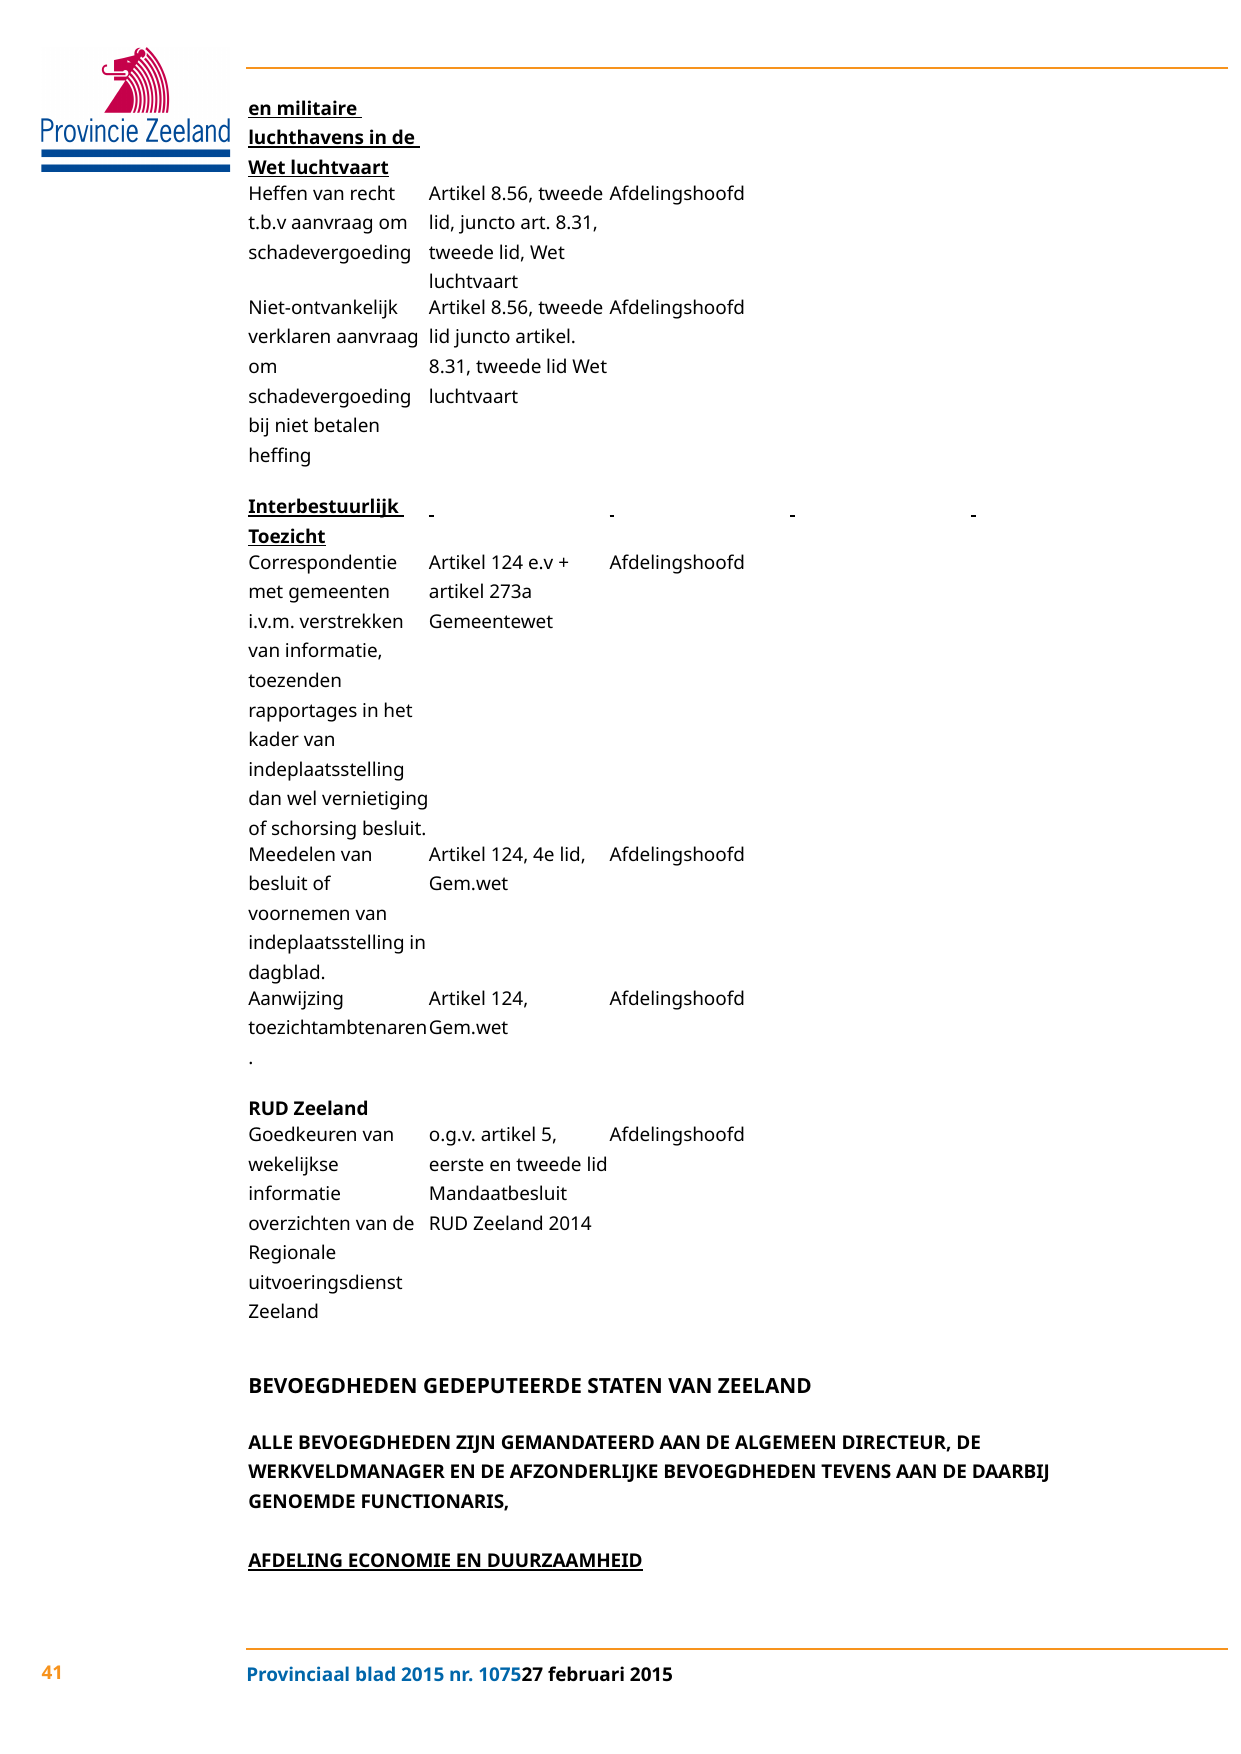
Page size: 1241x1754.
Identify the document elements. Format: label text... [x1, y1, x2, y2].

table_cell [248, 468, 429, 493]
table_cell [429, 95, 609, 180]
table_cell Aanwijzing toezichtambtenaren. [248, 985, 429, 1070]
table_cell [971, 1121, 1152, 1324]
table_cell [971, 294, 1152, 468]
picture [41, 47, 231, 172]
table_cell [971, 180, 1152, 294]
table_cell Goedkeuren van wekelijkse informatie overzichten van de Regionale uitvoeringsdienst Zeeland [248, 1121, 429, 1324]
table_cell [971, 841, 1152, 985]
table_cell [609, 1070, 790, 1096]
table_cell [790, 494, 971, 549]
table_cell [429, 468, 609, 493]
table_cell [971, 95, 1152, 180]
table_cell [609, 1096, 790, 1121]
table_cell [790, 95, 971, 180]
table_cell Afdelingshoofd [609, 841, 790, 985]
table_cell [971, 985, 1152, 1070]
table_cell [790, 294, 971, 468]
table_cell [790, 985, 971, 1070]
table_cell [971, 1070, 1152, 1096]
text ALLE BEVOEGDHEDEN ZIJN GEMANDATEERD AAN DE ALGEMEEN DIRECTEUR, DE WERKVELDMANAGER EN DE AFZONDERLIJKE BEVOEGDHEDEN TEVENS AAN DE DAARBIJ GENOEMDE FUNCTIONARIS, [248, 1429, 1152, 1514]
table_cell [609, 494, 790, 549]
table_cell Afdelingshoofd [609, 180, 790, 294]
table_cell [609, 95, 790, 180]
table_cell Artikel 124, 4e lid, Gem.wet [429, 841, 609, 985]
table_cell Interbestuurlijk Toezicht [248, 494, 429, 549]
table_cell Artikel 124 e.v + artikel 273a Gemeentewet [429, 549, 609, 841]
table_cell [429, 1096, 609, 1121]
table_cell Meedelen van besluit of voornemen van indeplaatsstelling in dagblad. [248, 841, 429, 985]
table_cell [790, 468, 971, 493]
table_cell Correspondentie met gemeenten i.v.m. verstrekken van informatie, toezenden rapportages in het kader van indeplaatsstelling dan wel vernietiging of schorsing besluit. [248, 549, 429, 841]
text AFDELING ECONOMIE EN DUURZAAMHEID [248, 1547, 1152, 1573]
table_cell Afdelingshoofd [609, 549, 790, 841]
table_cell [790, 1096, 971, 1121]
table_cell RUD Zeeland [248, 1096, 429, 1121]
table_cell en militaire luchthavens in de Wet luchtvaart [248, 95, 429, 180]
table_cell Artikel 124, Gem.wet [429, 985, 609, 1070]
table_cell [790, 841, 971, 985]
table_cell Niet-ontvankelijk verklaren aanvraag om schadevergoeding bij niet betalen heffing [248, 294, 429, 468]
table_cell [429, 1070, 609, 1096]
table_cell [790, 549, 971, 841]
table_cell o.g.v. artikel 5, eerste en tweede lid Mandaatbesluit RUD Zeeland 2014 [429, 1121, 609, 1324]
table_cell Afdelingshoofd [609, 985, 790, 1070]
table_cell Artikel 8.56, tweede lid juncto artikel. 8.31, tweede lid Wet luchtvaart [429, 294, 609, 468]
table_cell [971, 468, 1152, 493]
text BEVOEGDHEDEN GEDEPUTEERDE STATEN VAN ZEELAND [248, 1371, 1152, 1399]
table_cell [248, 1070, 429, 1096]
table_cell [609, 468, 790, 493]
table_cell Artikel 8.56, tweede lid, juncto art. 8.31, tweede lid, Wet luchtvaart [429, 180, 609, 294]
table_cell [971, 1096, 1152, 1121]
table_cell [971, 549, 1152, 841]
table_cell [790, 180, 971, 294]
table_cell Heffen van recht t.b.v aanvraag om schadevergoeding [248, 180, 429, 294]
table_cell [790, 1070, 971, 1096]
table_cell Afdelingshoofd [609, 294, 790, 468]
table_cell Afdelingshoofd [609, 1121, 790, 1324]
table_cell [971, 494, 1152, 549]
table_cell [429, 494, 609, 549]
table_cell [790, 1121, 971, 1324]
